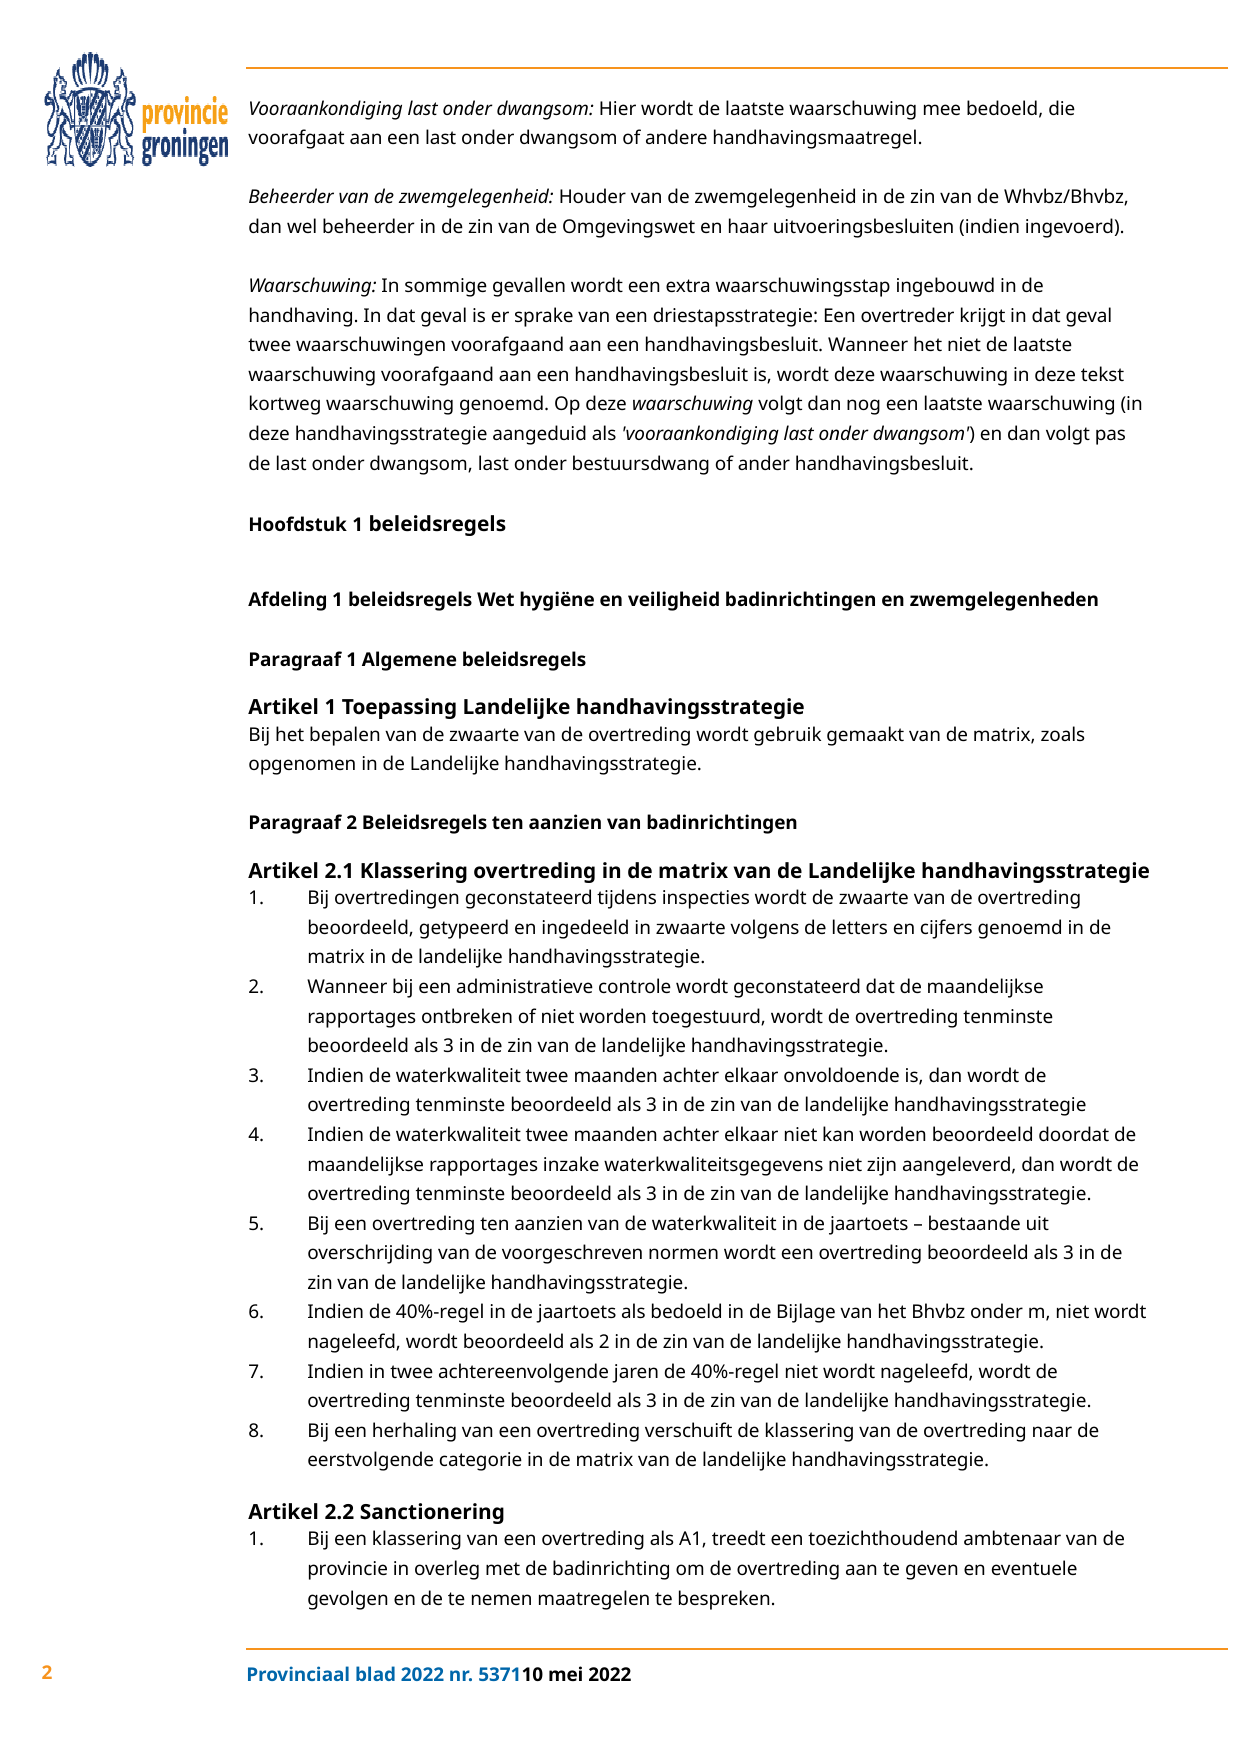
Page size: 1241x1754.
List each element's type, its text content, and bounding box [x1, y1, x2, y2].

picture [41, 47, 231, 172]
list Bij een klassering van een overtreding als A1, treedt een toezichthoudend ambtenaar van de provincie in overleg met de badinrichting om de overtreding aan te geven en eventuele gevolgen en de te nemen maatregelen te bespreken. [248, 1526, 1152, 1610]
text Hoofdstuk 1 beleidsregels [248, 509, 1152, 537]
list Bij overtredingen geconstateerd tijdens inspecties wordt de zwaarte van de overtreding beoordeeld, getypeerd en ingedeeld in zwaarte volgens de letters en cijfers genoemd in de matrix in de landelijke handhavingsstrategie. [248, 884, 1152, 969]
list Indien de 40%-regel in de jaartoets als bedoeld in de Bijlage van het Bhvbz onder m, niet wordt nageleefd, wordt beoordeeld als 2 in de zin van de landelijke handhavingsstrategie. [248, 1299, 1152, 1354]
text Artikel 1 Toepassing Landelijke handhavingsstrategie [248, 692, 1152, 721]
text Artikel 2.1 Klassering overtreding in de matrix van de Landelijke handhavingsstrategie [248, 856, 1152, 884]
text Bij het bepalen van de zwaarte van de overtreding wordt gebruik gemaakt van de matrix, zoals opgenomen in de Landelijke handhavingsstrategie. [248, 721, 1152, 776]
text Waarschuwing: In sommige gevallen wordt een extra waarschuwingsstap ingebouwd in de handhaving. In dat geval is er sprake van een driestapsstrategie: Een overtreder krijgt in dat geval twee waarschuwingen voorafgaand aan een handhavingsbesluit. Wanneer het niet de laatste waarschuwing voorafgaand aan een handhavingsbesluit is, wordt deze waarschuwing in deze tekst kortweg waarschuwing genoemd. Op deze waarschuwing volgt dan nog een laatste waarschuwing (in deze handhavingsstrategie aangeduid als 'vooraankondiging last onder dwangsom') en dan volgt pas de last onder dwangsom, last onder bestuursdwang of ander handhavingsbesluit. [248, 272, 1152, 476]
list Bij een herhaling van een overtreding verschuift de klassering van de overtreding naar de eerstvolgende categorie in de matrix van de landelijke handhavingsstrategie. [248, 1417, 1152, 1472]
text Paragraaf 1 Algemene beleidsregels [248, 646, 1152, 672]
text Vooraankondiging last onder dwangsom: Hier wordt de laatste waarschuwing mee bedoeld, die voorafgaat aan een last onder dwangsom of andere handhavingsmaatregel. [248, 95, 1152, 150]
list Bij een overtreding ten aanzien van de waterkwaliteit in de jaartoets – bestaande uit overschrijding van de voorgeschreven normen wordt een overtreding beoordeeld als 3 in de zin van de landelijke handhavingsstrategie. [248, 1210, 1152, 1295]
list Wanneer bij een administratieve controle wordt geconstateerd dat de maandelijkse rapportages ontbreken of niet worden toegestuurd, wordt de overtreding tenminste beoordeeld als 3 in de zin van de landelijke handhavingsstrategie. [248, 973, 1152, 1058]
text Artikel 2.2 Sanctionering [248, 1497, 1152, 1526]
list Indien de waterkwaliteit twee maanden achter elkaar onvoldoende is, dan wordt de overtreding tenminste beoordeeld als 3 in de zin van de landelijke handhavingsstrategie [248, 1062, 1152, 1117]
list Indien in twee achtereenvolgende jaren de 40%-regel niet wordt nageleefd, wordt de overtreding tenminste beoordeeld als 3 in de zin van de landelijke handhavingsstrategie. [248, 1358, 1152, 1413]
list Indien de waterkwaliteit twee maanden achter elkaar niet kan worden beoordeeld doordat de maandelijkse rapportages inzake waterkwaliteitsgegevens niet zijn aangeleverd, dan wordt de overtreding tenminste beoordeeld als 3 in de zin van de landelijke handhavingsstrategie. [248, 1121, 1152, 1206]
text Paragraaf 2 Beleidsregels ten aanzien van badinrichtingen [248, 809, 1152, 835]
text Beheerder van de zwemgelegenheid: Houder van de zwemgelegenheid in de zin van de Whvbz/Bhvbz, dan wel beheerder in de zin van de Omgevingswet en haar uitvoeringsbesluiten (indien ingevoerd). [248, 183, 1152, 239]
text Afdeling 1 beleidsregels Wet hygiëne en veiligheid badinrichtingen en zwemgelegenheden [248, 587, 1152, 612]
